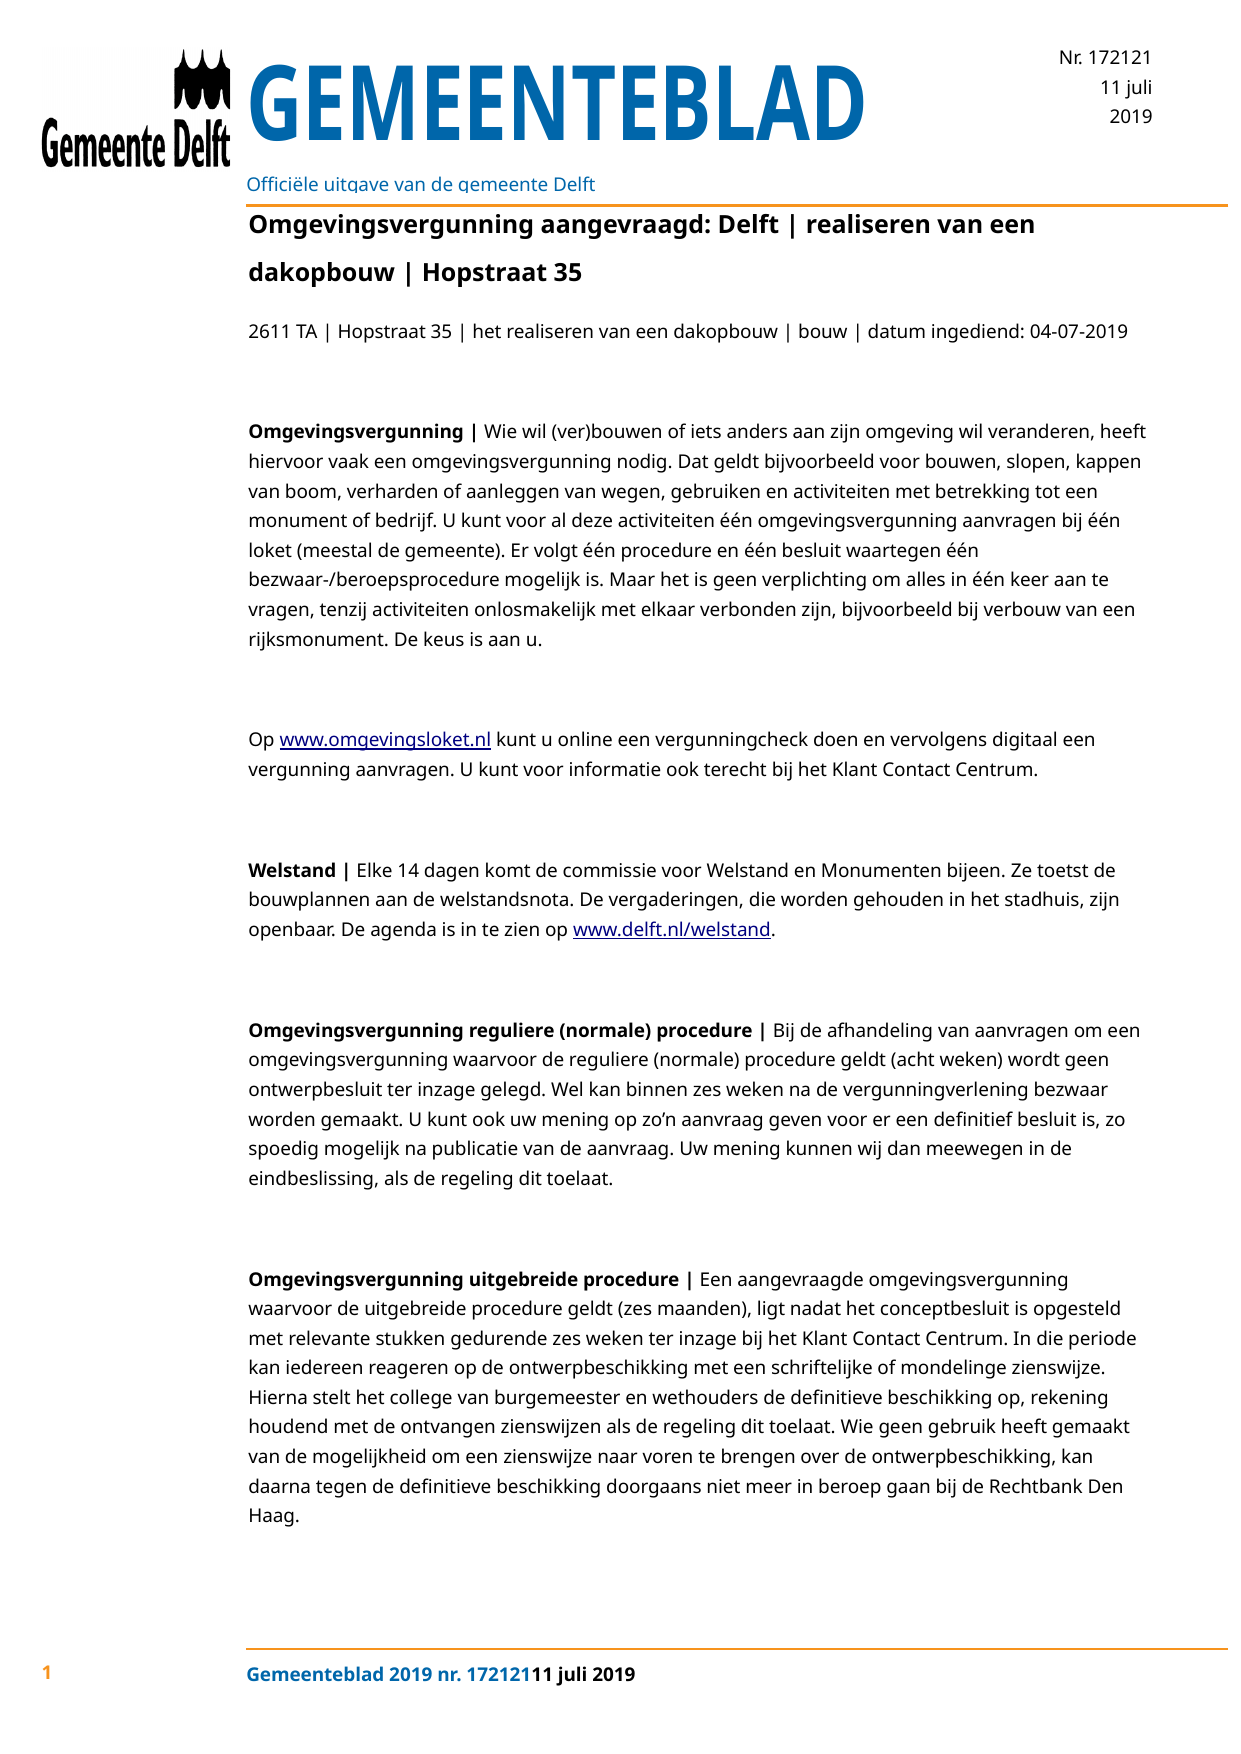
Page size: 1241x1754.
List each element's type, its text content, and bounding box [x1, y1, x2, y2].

text Welstand | Elke 14 dagen komt de commissie voor Welstand en Monumenten bijeen. Ze toetst de bouwplannen aan de welstandsnota. De vergaderingen, die worden gehouden in het stadhuis, zijn openbaar. De agenda is in te zien op www.delft.nl/welstand. [248, 857, 1152, 942]
text Omgevingsvergunning uitgebreide procedure | Een aangevraagde omgevingsvergunning waarvoor de uitgebreide procedure geldt (zes maanden), ligt nadat het conceptbesluit is opgesteld met relevante stukken gedurende zes weken ter inzage bij het Klant Contact Centrum. In die periode kan iedereen reageren op de ontwerpbeschikking met een schriftelijke of mondelinge zienswijze. Hierna stelt het college van burgemeester en wethouders de definitieve beschikking op, rekening houdend met de ontvangen zienswijzen als de regeling dit toelaat. Wie geen gebruik heeft gemaakt van de mogelijkheid om een zienswijze naar voren te brengen over de ontwerpbeschikking, kan daarna tegen de definitieve beschikking doorgaans niet meer in beroep gaan bij de Rechtbank Den Haag. [248, 1266, 1152, 1528]
text Omgevingsvergunning | Wie wil (ver)bouwen of iets anders aan zijn omgeving wil veranderen, heeft hiervoor vaak een omgevingsvergunning nodig. Dat geldt bijvoorbeeld voor bouwen, slopen, kappen van boom, verharden of aanleggen van wegen, gebruiken en activiteiten met betrekking tot een monument of bedrijf. U kunt voor al deze activiteiten één omgevingsvergunning aanvragen bij één loket (meestal de gemeente). Er volgt één procedure en één besluit waartegen één bezwaar-/beroepsprocedure mogelijk is. Maar het is geen verplichting om alles in één keer aan te vragen, tenzij activiteiten onlosmakelijk met elkaar verbonden zijn, bijvoorbeeld bij verbouw van een rijksmonument. De keus is aan u. [248, 419, 1152, 652]
text 2611 TA | Hopstraat 35 | het realiseren van een dakopbouw | bouw | datum ingediend: 04-07-2019 [248, 318, 1152, 344]
picture [41, 47, 231, 172]
text Omgevingsvergunning aangevraagd: Delft | realiseren van een dakopbouw | Hopstraat 35 [248, 207, 1152, 288]
text Omgevingsvergunning reguliere (normale) procedure | Bij de afhandeling van aanvragen om een omgevingsvergunning waarvoor de reguliere (normale) procedure geldt (acht weken) wordt geen ontwerpbesluit ter inzage gelegd. Wel kan binnen zes weken na de vergunningverlening bezwaar worden gemaakt. U kunt ook uw mening op zo’n aanvraag geven voor er een definitief besluit is, zo spoedig mogelijk na publicatie van de aanvraag. Uw mening kunnen wij dan meewegen in de eindbeslissing, als de regeling dit toelaat. [248, 1017, 1152, 1191]
text Op www.omgevingsloket.nl kunt u online een vergunningcheck doen en vervolgens digitaal een vergunning aanvragen. U kunt voor informatie ook terecht bij het Klant Contact Centrum. [248, 727, 1152, 782]
